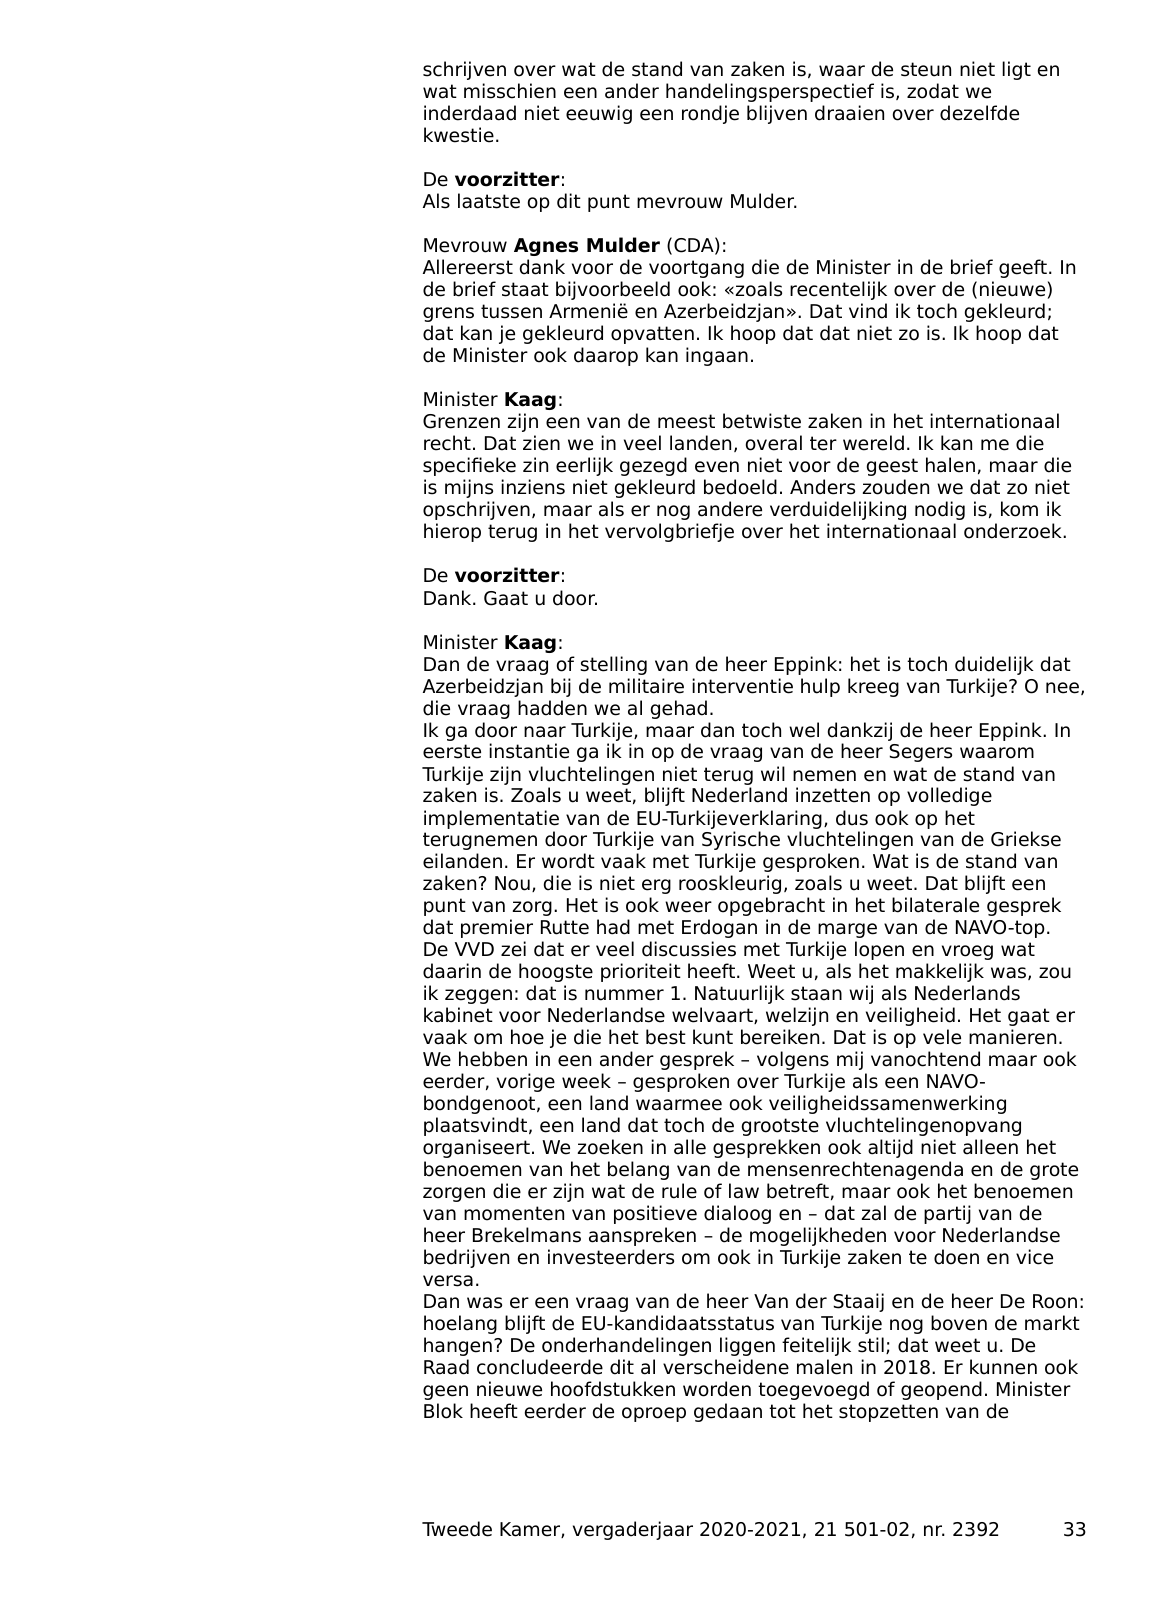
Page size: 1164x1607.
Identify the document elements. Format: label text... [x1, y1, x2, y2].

text Allereerst dank voor de voortgang die de Minister in de brief geeft. In de brief staat bijvoorbeeld ook: «zoals recentelijk over de (nieuwe) grens tussen Armenië en Azerbeidzjan». Dat vind ik toch gekleurd; dat kan je gekleurd opvatten. Ik hoop dat dat niet zo is. Ik hoop dat de Minister ook daarop kan ingaan. [422, 257, 1087, 367]
text Dank. Gaat u door. [422, 587, 1087, 609]
text Ik ga door naar Turkije, maar dan toch wel dankzij de heer Eppink. In eerste instantie ga ik in op de vraag van de heer Segers waarom Turkije zijn vluchtelingen niet terug wil nemen en wat de stand van zaken is. Zoals u weet, blijft Nederland inzetten op volledige implementatie van de EU-Turkijeverklaring, dus ook op het terugnemen door Turkije van Syrische vluchtelingen van de Griekse eilanden. Er wordt vaak met Turkije gesproken. Wat is de stand van zaken? Nou, die is niet erg rooskleurig, zoals u weet. Dat blijft een punt van zorg. Het is ook weer opgebracht in het bilaterale gesprek dat premier Rutte had met Erdogan in de marge van de NAVO-top. [422, 719, 1087, 939]
text Als laatste op dit punt mevrouw Mulder. [422, 191, 1087, 213]
text Dan de vraag of stelling van de heer Eppink: het is toch duidelijk dat Azerbeidzjan bij de militaire interventie hulp kreeg van Turkije? O nee, die vraag hadden we al gehad. [422, 653, 1087, 719]
text Grenzen zijn een van de meest betwiste zaken in het internationaal recht. Dat zien we in veel landen, overal ter wereld. Ik kan me die specifieke zin eerlijk gezegd even niet voor de geest halen, maar die is mijns inziens niet gekleurd bedoeld. Anders zouden we dat zo niet opschrijven, maar als er nog andere verduidelijking nodig is, kom ik hierop terug in het vervolgbriefje over het internationaal onderzoek. [422, 411, 1087, 543]
text schrijven over wat de stand van zaken is, waar de steun niet ligt en wat misschien een ander handelingsperspectief is, zodat we inderdaad niet eeuwig een rondje blijven draaien over dezelfde kwestie. [422, 59, 1087, 147]
text Minister Kaag: [422, 632, 1087, 653]
text De VVD zei dat er veel discussies met Turkije lopen en vroeg wat daarin de hoogste prioriteit heeft. Weet u, als het makkelijk was, zou ik zeggen: dat is nummer 1. Natuurlijk staan wij als Nederlands kabinet voor Nederlandse welvaart, welzijn en veiligheid. Het gaat er vaak om hoe je die het best kunt bereiken. Dat is op vele manieren. We hebben in een ander gesprek – volgens mij vanochtend maar ook eerder, vorige week – gesproken over Turkije als een NAVO-bondgenoot, een land waarmee ook veiligheidssamenwerking plaatsvindt, een land dat toch de grootste vluchtelingenopvang organiseert. We zoeken in alle gesprekken ook altijd niet alleen het benoemen van het belang van de mensenrechtenagenda en de grote zorgen die er zijn wat de rule of law betreft, maar ook het benoemen van momenten van positieve dialoog en – dat zal de partij van de heer Brekelmans aanspreken – de mogelijkheden voor Nederlandse bedrijven en investeerders om ook in Turkije zaken te doen en vice versa. [422, 939, 1087, 1291]
text De voorzitter: [422, 169, 1087, 191]
text Mevrouw Agnes Mulder (CDA): [422, 235, 1087, 257]
text Minister Kaag: [422, 389, 1087, 411]
text De voorzitter: [422, 565, 1087, 587]
text Dan was er een vraag van de heer Van der Staaij en de heer De Roon: hoelang blijft de EU-kandidaatsstatus van Turkije nog boven de markt hangen? De onderhandelingen liggen feitelijk stil; dat weet u. De Raad concludeerde dit al verscheidene malen in 2018. Er kunnen ook geen nieuwe hoofdstukken worden toegevoegd of geopend. Minister Blok heeft eerder de oproep gedaan tot het stopzetten van de [422, 1291, 1087, 1423]
